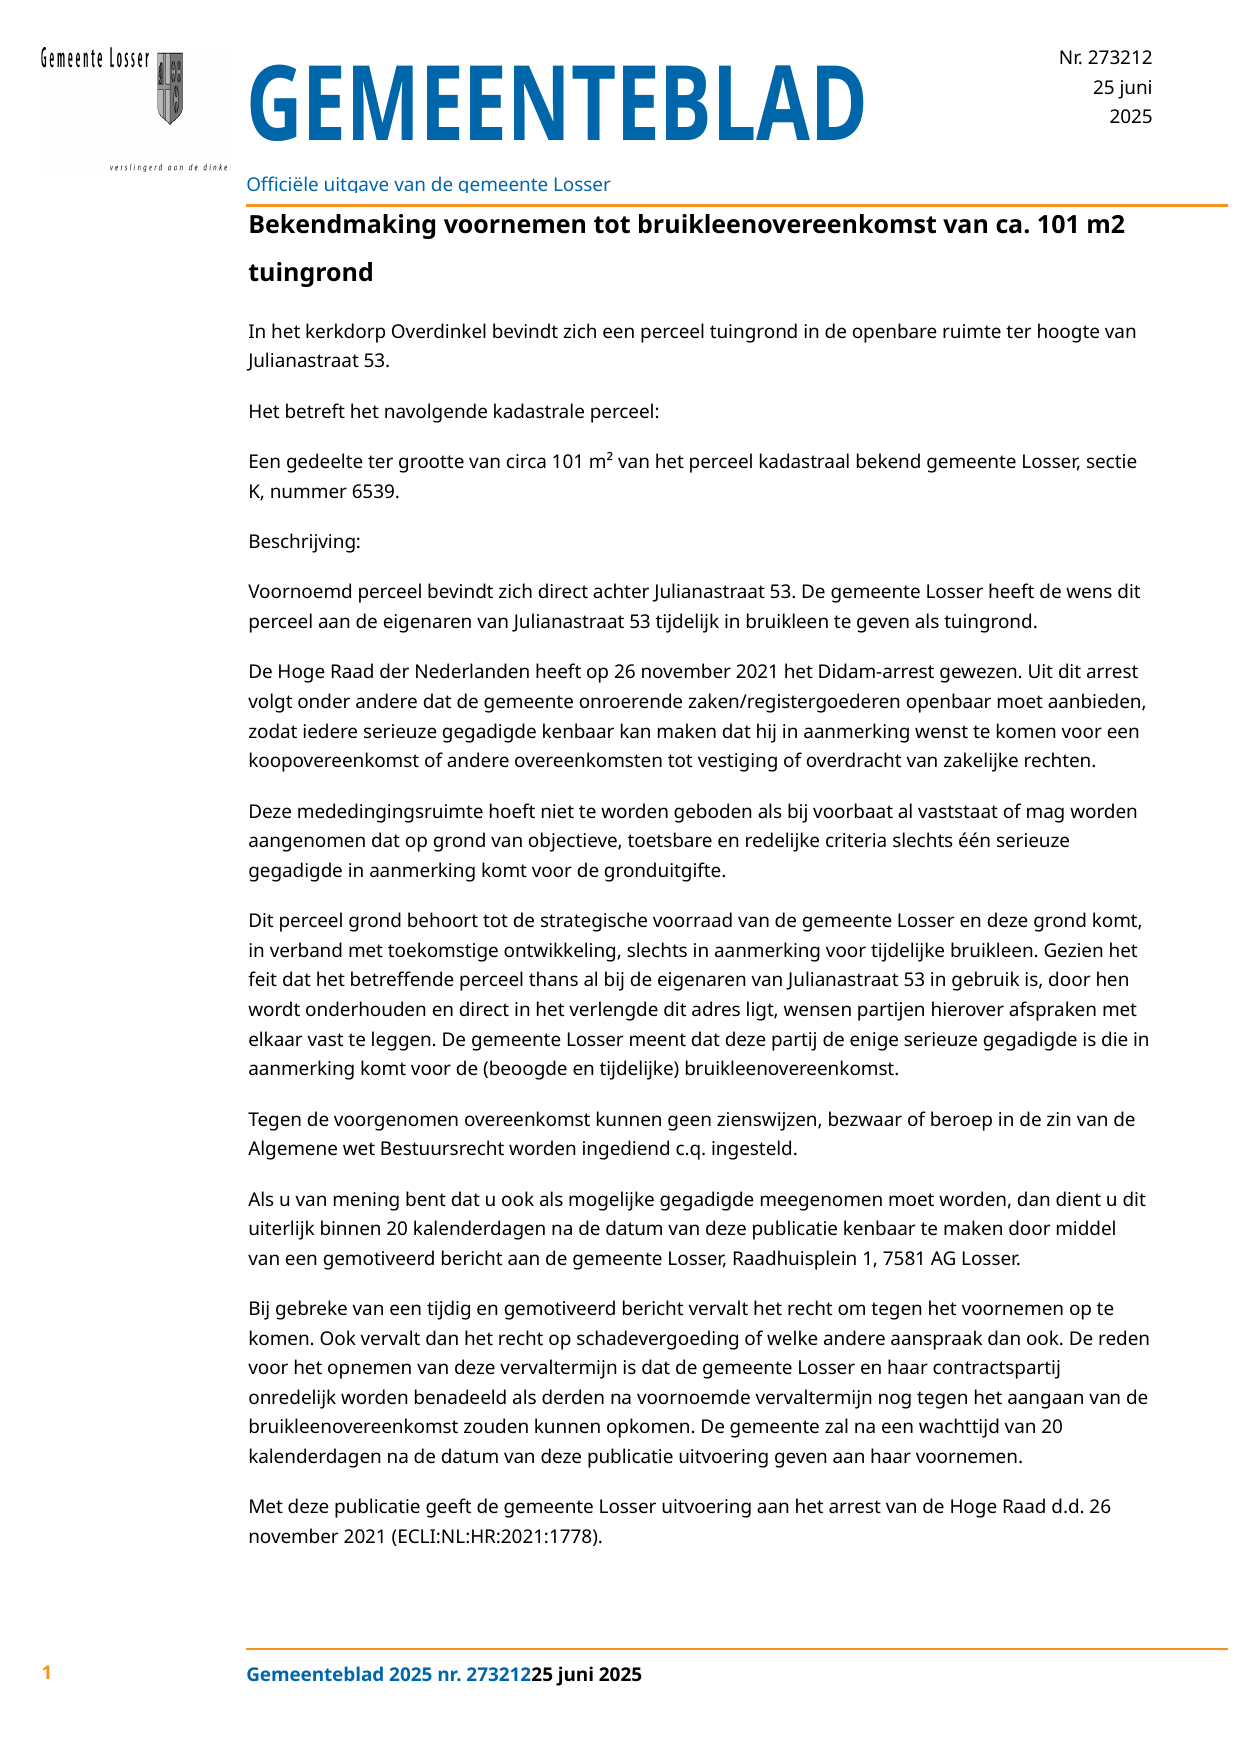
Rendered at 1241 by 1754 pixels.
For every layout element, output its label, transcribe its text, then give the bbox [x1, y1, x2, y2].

text Met deze publicatie geeft de gemeente Losser uitvoering aan het arrest van de Hoge Raad d.d. 26 november 2021 (ECLI:NL:HR:2021:1778). [248, 1494, 1152, 1549]
picture [41, 47, 231, 172]
text De Hoge Raad der Nederlanden heeft op 26 november 2021 het Didam-arrest gewezen. Uit dit arrest volgt onder andere dat de gemeente onroerende zaken/registergoederen openbaar moet aanbieden, zodat iedere serieuze gegadigde kenbaar kan maken dat hij in aanmerking wenst te komen voor een koopovereenkomst of andere overeenkomsten tot vestiging of overdracht van zakelijke rechten. [248, 659, 1152, 773]
text Bij gebreke van een tijdig en gemotiveerd bericht vervalt het recht om tegen het voornemen op te komen. Ook vervalt dan het recht op schadevergoeding of welke andere aanspraak dan ook. De reden voor het opnemen van deze vervaltermijn is dat de gemeente Losser en haar contractspartij onredelijk worden benadeeld als derden na voornoemde vervaltermijn nog tegen het aangaan van de bruikleenovereenkomst zouden kunnen opkomen. De gemeente zal na een wachttijd van 20 kalenderdagen na de datum van deze publicatie uitvoering geven aan haar voornemen. [248, 1295, 1152, 1469]
text Een gedeelte ter grootte van circa 101 m² van het perceel kadastraal bekend gemeente Losser, sectie K, nummer 6539. [248, 448, 1152, 504]
text Beschrijving: [248, 528, 1152, 554]
text Dit perceel grond behoort tot de strategische voorraad van de gemeente Losser en deze grond komt, in verband met toekomstige ontwikkeling, slechts in aanmerking voor tijdelijke bruikleen. Gezien het feit dat het betreffende perceel thans al bij de eigenaren van Julianastraat 53 in gebruik is, door hen wordt onderhouden en direct in het verlengde dit adres ligt, wensen partijen hierover afspraken met elkaar vast te leggen. De gemeente Losser meent dat deze partij de enige serieuze gegadigde is die in aanmerking komt voor de (beoogde en tijdelijke) bruikleenovereenkomst. [248, 907, 1152, 1081]
text Voornoemd perceel bevindt zich direct achter Julianastraat 53. De gemeente Losser heeft de wens dit perceel aan de eigenaren van Julianastraat 53 tijdelijk in bruikleen te geven als tuingrond. [248, 579, 1152, 634]
text Het betreft het navolgende kadastrale perceel: [248, 398, 1152, 424]
text In het kerkdorp Overdinkel bevindt zich een perceel tuingrond in de openbare ruimte ter hoogte van Julianastraat 53. [248, 318, 1152, 373]
text Als u van mening bent dat u ook als mogelijke gegadigde meegenomen moet worden, dan dient u dit uiterlijk binnen 20 kalenderdagen na de datum van deze publicatie kenbaar te maken door middel van een gemotiveerd bericht aan de gemeente Losser, Raadhuisplein 1, 7581 AG Losser. [248, 1186, 1152, 1271]
text Deze mededingingsruimte hoeft niet te worden geboden als bij voorbaat al vaststaat of mag worden aangenomen dat op grond van objectieve, toetsbare en redelijke criteria slechts één serieuze gegadigde in aanmerking komt voor de gronduitgifte. [248, 798, 1152, 883]
text Tegen de voorgenomen overeenkomst kunnen geen zienswijzen, bezwaar of beroep in de zin van de Algemene wet Bestuursrecht worden ingediend c.q. ingesteld. [248, 1106, 1152, 1161]
text Bekendmaking voornemen tot bruikleenovereenkomst van ca. 101 m2 tuingrond [248, 207, 1152, 288]
